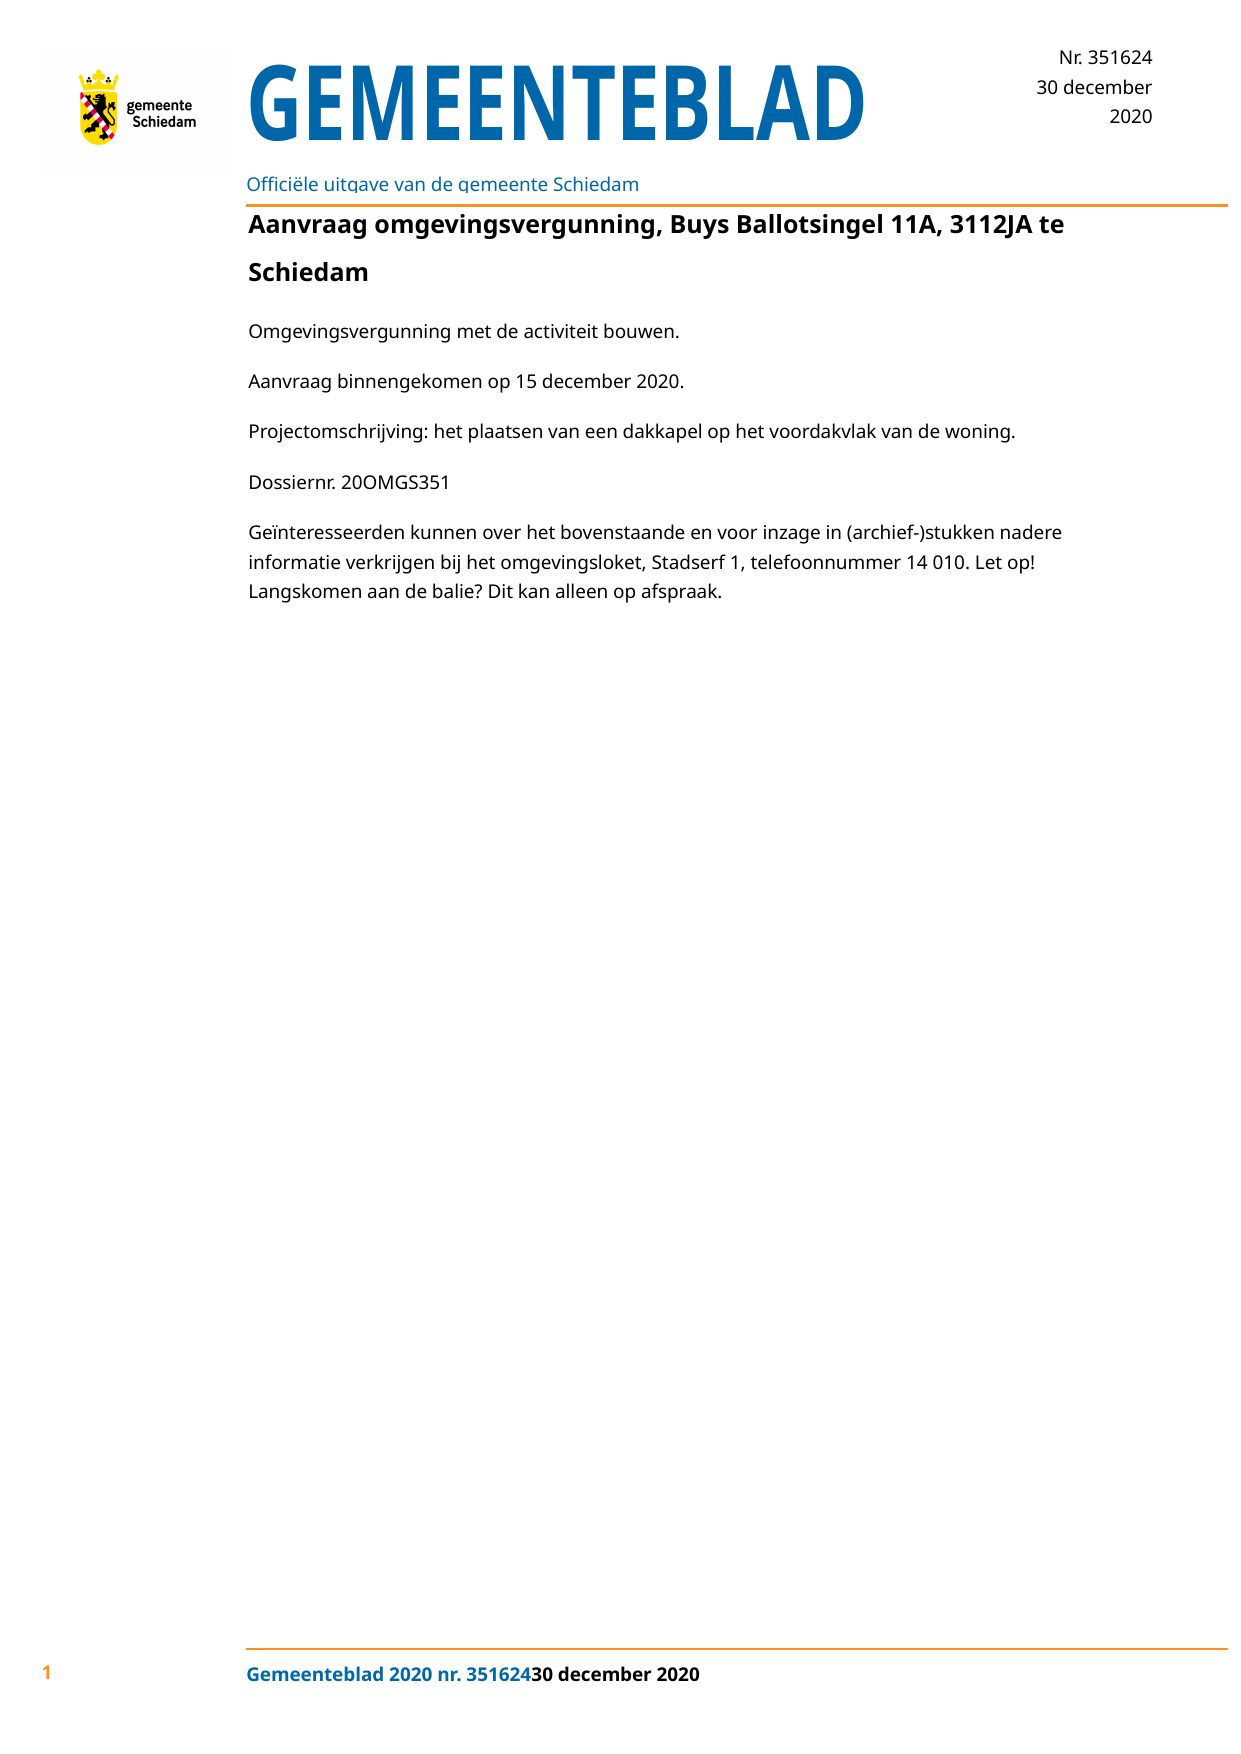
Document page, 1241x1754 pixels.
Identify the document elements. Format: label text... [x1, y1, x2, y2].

picture [41, 47, 231, 172]
text Projectomschrijving: het plaatsen van een dakkapel op het voordakvlak van de woning. [248, 419, 1152, 444]
text Aanvraag binnengekomen op 15 december 2020. [248, 368, 1152, 394]
text Geïnteresseerden kunnen over het bovenstaande en voor inzage in (archief-)stukken nadere informatie verkrijgen bij het omgevingsloket, Stadserf 1, telefoonnummer 14 010. Let op! Langskomen aan de balie? Dit kan alleen op afspraak. [248, 519, 1152, 604]
text Aanvraag omgevingsvergunning, Buys Ballotsingel 11A, 3112JA te Schiedam [248, 207, 1152, 288]
text Omgevingsvergunning met de activiteit bouwen. [248, 318, 1152, 344]
text Dossiernr. 20OMGS351 [248, 469, 1152, 495]
